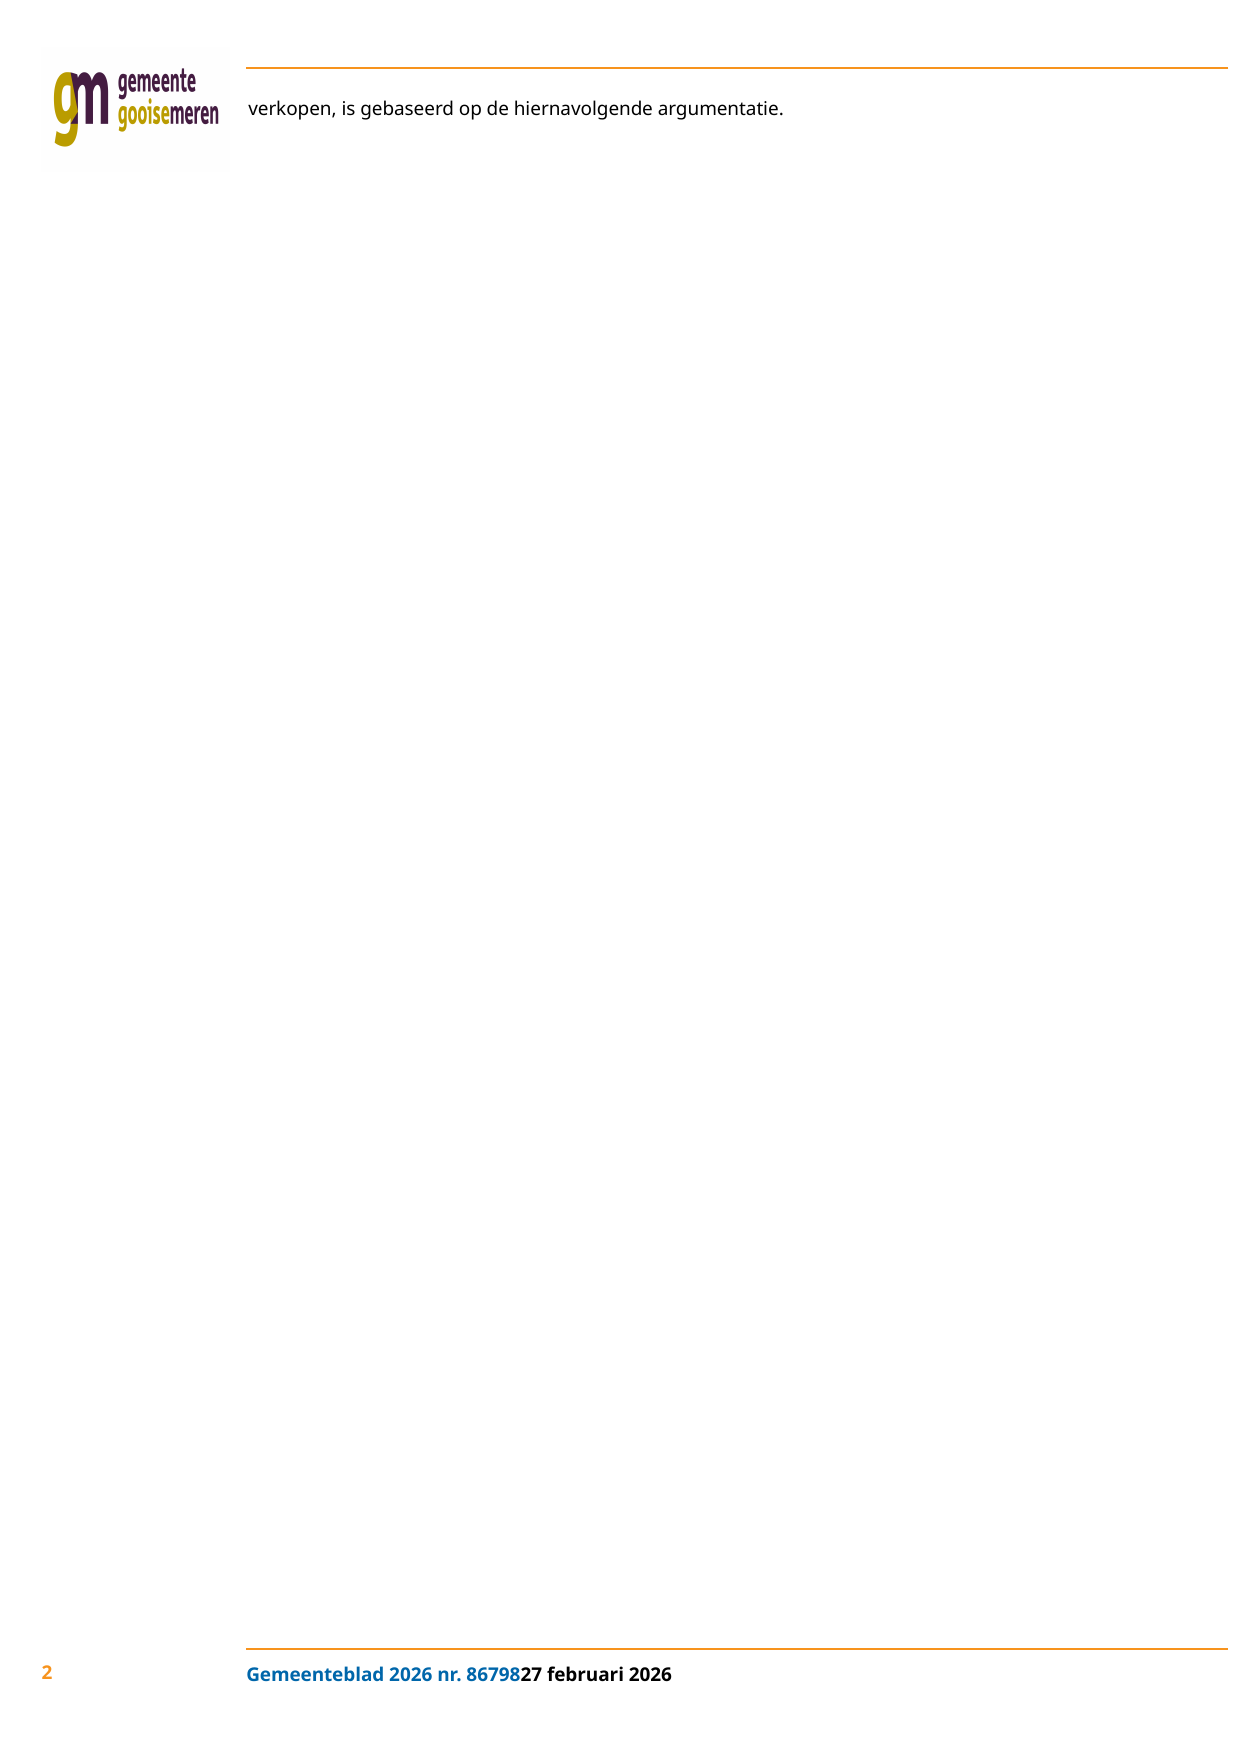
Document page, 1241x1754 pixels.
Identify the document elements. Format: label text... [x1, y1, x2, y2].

text verkopen, is gebaseerd op de hiernavolgende argumentatie. [248, 95, 1152, 121]
picture [41, 47, 231, 172]
